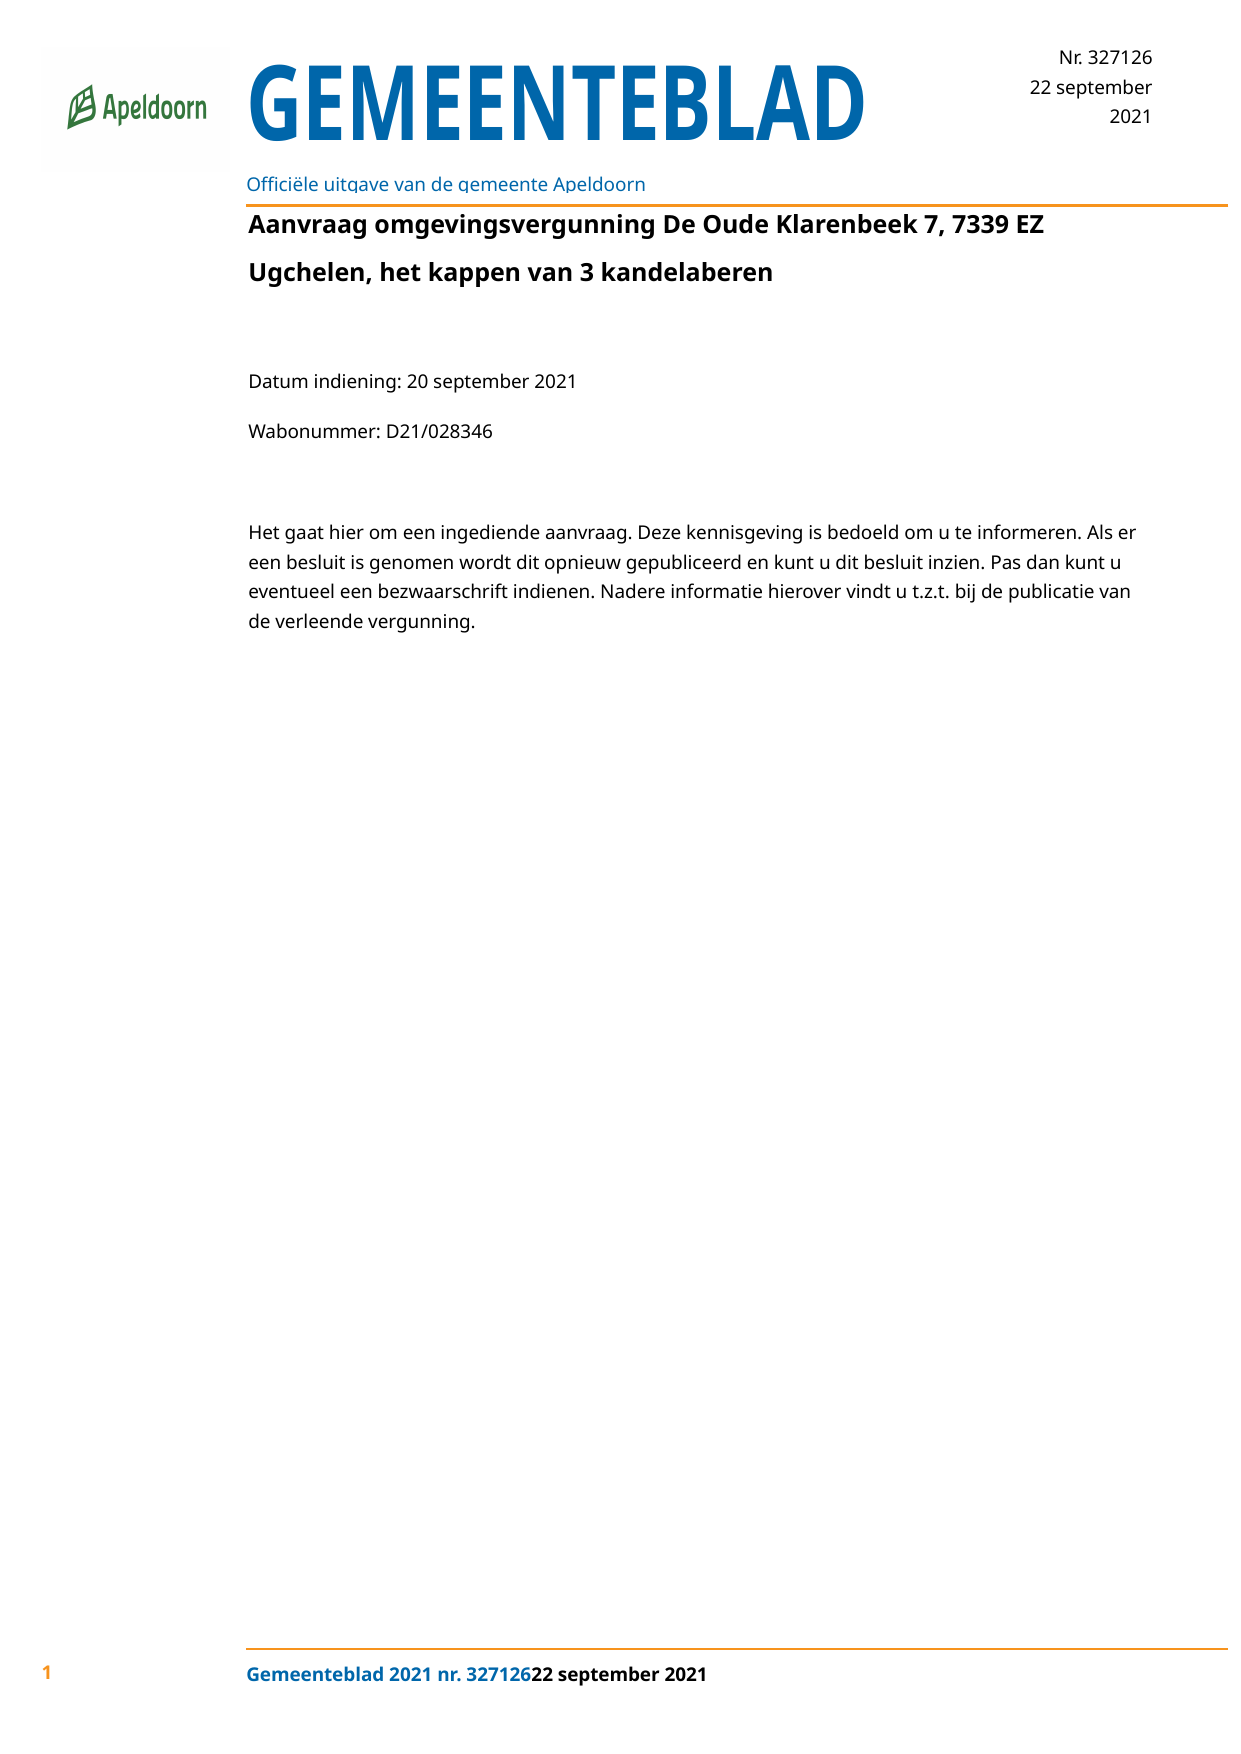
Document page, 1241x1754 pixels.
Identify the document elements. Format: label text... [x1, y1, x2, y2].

text Het gaat hier om een ingediende aanvraag. Deze kennisgeving is bedoeld om u te informeren. Als er een besluit is genomen wordt dit opnieuw gepubliceerd en kunt u dit besluit inzien. Pas dan kunt u eventueel een bezwaarschrift indienen. Nadere informatie hierover vindt u t.z.t. bij de publicatie van de verleende vergunning. [248, 519, 1152, 634]
text Wabonummer: D21/028346 [248, 419, 1152, 444]
picture [41, 47, 231, 172]
text Aanvraag omgevingsvergunning De Oude Klarenbeek 7, 7339 EZ Ugchelen, het kappen van 3 kandelaberen [248, 207, 1152, 288]
text Datum indiening: 20 september 2021 [248, 368, 1152, 394]
